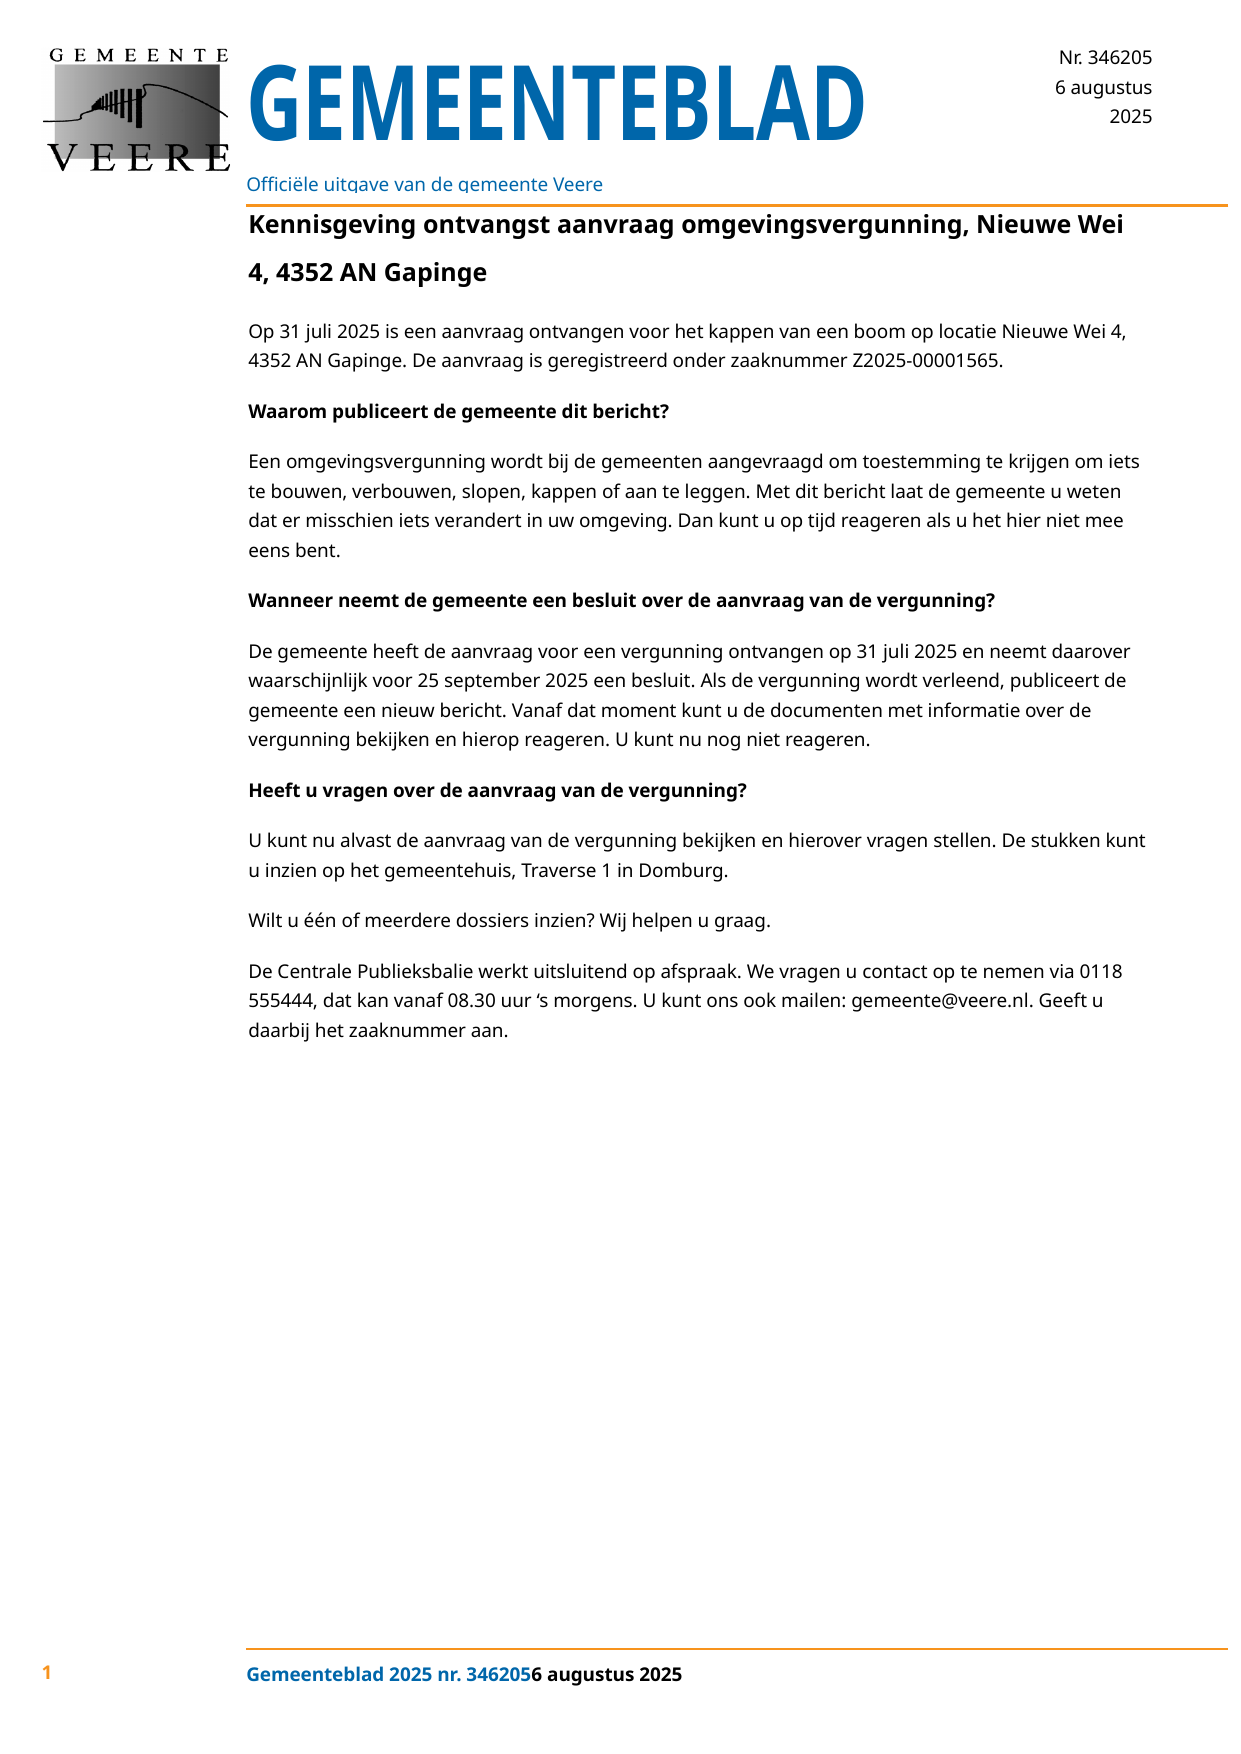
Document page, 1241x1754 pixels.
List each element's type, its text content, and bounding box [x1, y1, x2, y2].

text De Centrale Publieksbalie werkt uitsluitend op afspraak. We vragen u contact op te nemen via 0118 555444, dat kan vanaf 08.30 uur ‘s morgens. U kunt ons ook mailen: gemeente@veere.nl. Geeft u daarbij het zaaknummer aan. [248, 958, 1152, 1043]
text U kunt nu alvast de aanvraag van de vergunning bekijken en hierover vragen stellen. De stukken kunt u inzien op het gemeentehuis, Traverse 1 in Domburg. [248, 827, 1152, 883]
text Wilt u één of meerdere dossiers inzien? Wij helpen u graag. [248, 907, 1152, 933]
text De gemeente heeft de aanvraag voor een vergunning ontvangen op 31 juli 2025 en neemt daarover waarschijnlijk voor 25 september 2025 een besluit. Als de vergunning wordt verleend, publiceert de gemeente een nieuw bericht. Vanaf dat moment kunt u de documenten met informatie over de vergunning bekijken en hierop reageren. U kunt nu nog niet reageren. [248, 638, 1152, 752]
text Kennisgeving ontvangst aanvraag omgevingsvergunning, Nieuwe Wei 4, 4352 AN Gapinge [248, 207, 1152, 288]
text Wanneer neemt de gemeente een besluit over de aanvraag van de vergunning? [248, 587, 1152, 613]
text Heeft u vragen over de aanvraag van de vergunning? [248, 777, 1152, 803]
text Op 31 juli 2025 is een aanvraag ontvangen voor het kappen van een boom op locatie Nieuwe Wei 4, 4352 AN Gapinge. De aanvraag is geregistreerd onder zaaknummer Z2025-00001565. [248, 318, 1152, 373]
text Een omgevingsvergunning wordt bij de gemeenten aangevraagd om toestemming te krijgen om iets te bouwen, verbouwen, slopen, kappen of aan te leggen. Met dit bericht laat de gemeente u weten dat er misschien iets verandert in uw omgeving. Dan kunt u op tijd reageren als u het hier niet mee eens bent. [248, 448, 1152, 563]
text Waarom publiceert de gemeente dit bericht? [248, 398, 1152, 424]
picture [41, 47, 231, 172]
